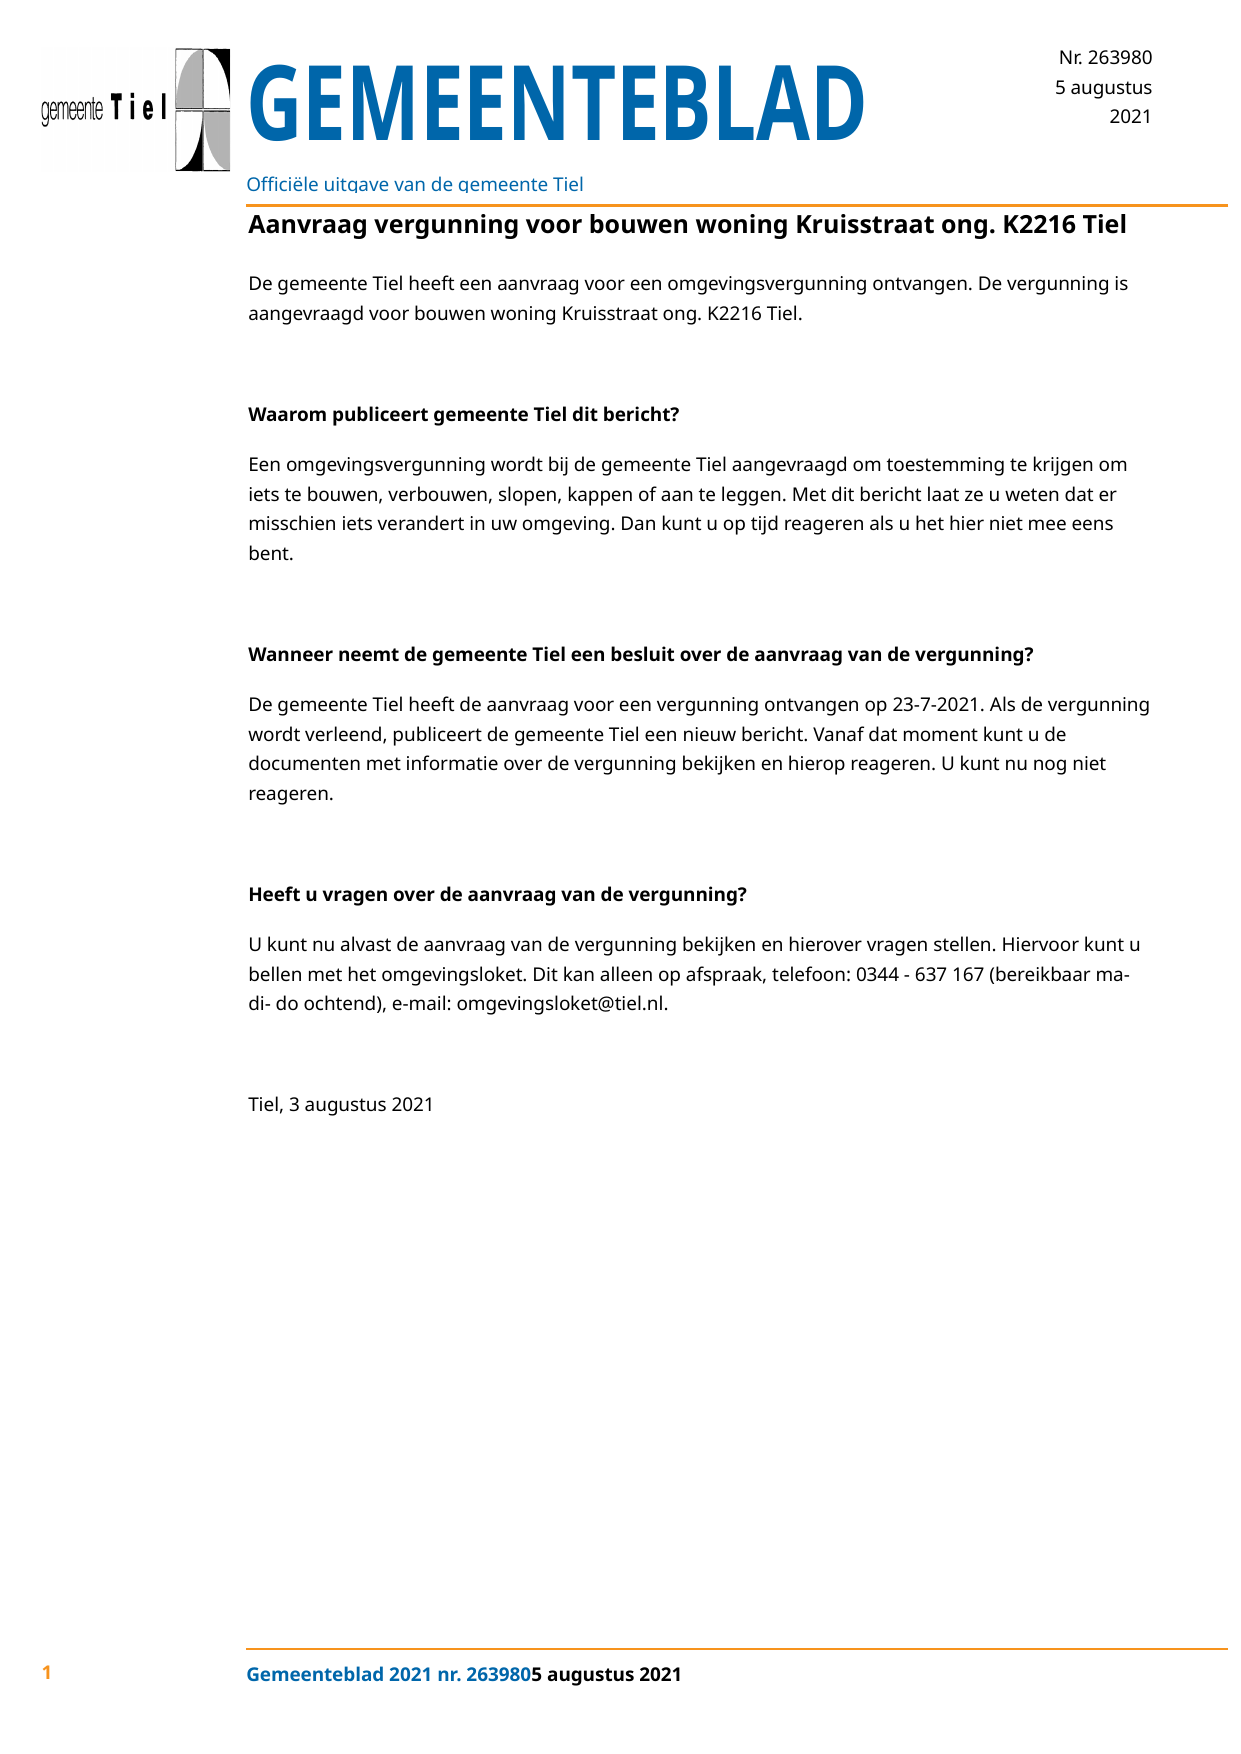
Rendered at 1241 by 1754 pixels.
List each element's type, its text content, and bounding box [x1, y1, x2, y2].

text Een omgevingsvergunning wordt bij de gemeente Tiel aangevraagd om toestemming te krijgen om iets te bouwen, verbouwen, slopen, kappen of aan te leggen. Met dit bericht laat ze u weten dat er misschien iets verandert in uw omgeving. Dan kunt u op tijd reageren als u het hier niet mee eens bent. [248, 451, 1152, 566]
text U kunt nu alvast de aanvraag van de vergunning bekijken en hierover vragen stellen. Hiervoor kunt u bellen met het omgevingsloket. Dit kan alleen op afspraak, telefoon: 0344 - 637 167 (bereikbaar ma-di- do ochtend), e-mail: omgevingsloket@tiel.nl. [248, 931, 1152, 1016]
text Waarom publiceert gemeente Tiel dit bericht? [248, 401, 1152, 426]
text De gemeente Tiel heeft een aanvraag voor een omgevingsvergunning ontvangen. De vergunning is aangevraagd voor bouwen woning Kruisstraat ong. K2216 Tiel. [248, 270, 1152, 326]
text De gemeente Tiel heeft de aanvraag voor een vergunning ontvangen op 23-7-2021. Als de vergunning wordt verleend, publiceert de gemeente Tiel een nieuw bericht. Vanaf dat moment kunt u de documenten met informatie over de vergunning bekijken en hierop reageren. U kunt nu nog niet reageren. [248, 691, 1152, 806]
text Tiel, 3 augustus 2021 [248, 1091, 1152, 1117]
text Wanneer neemt de gemeente Tiel een besluit over de aanvraag van de vergunning? [248, 641, 1152, 666]
text Aanvraag vergunning voor bouwen woning Kruisstraat ong. K2216 Tiel [248, 207, 1152, 241]
text Heeft u vragen over de aanvraag van de vergunning? [248, 881, 1152, 906]
picture [41, 47, 231, 172]
